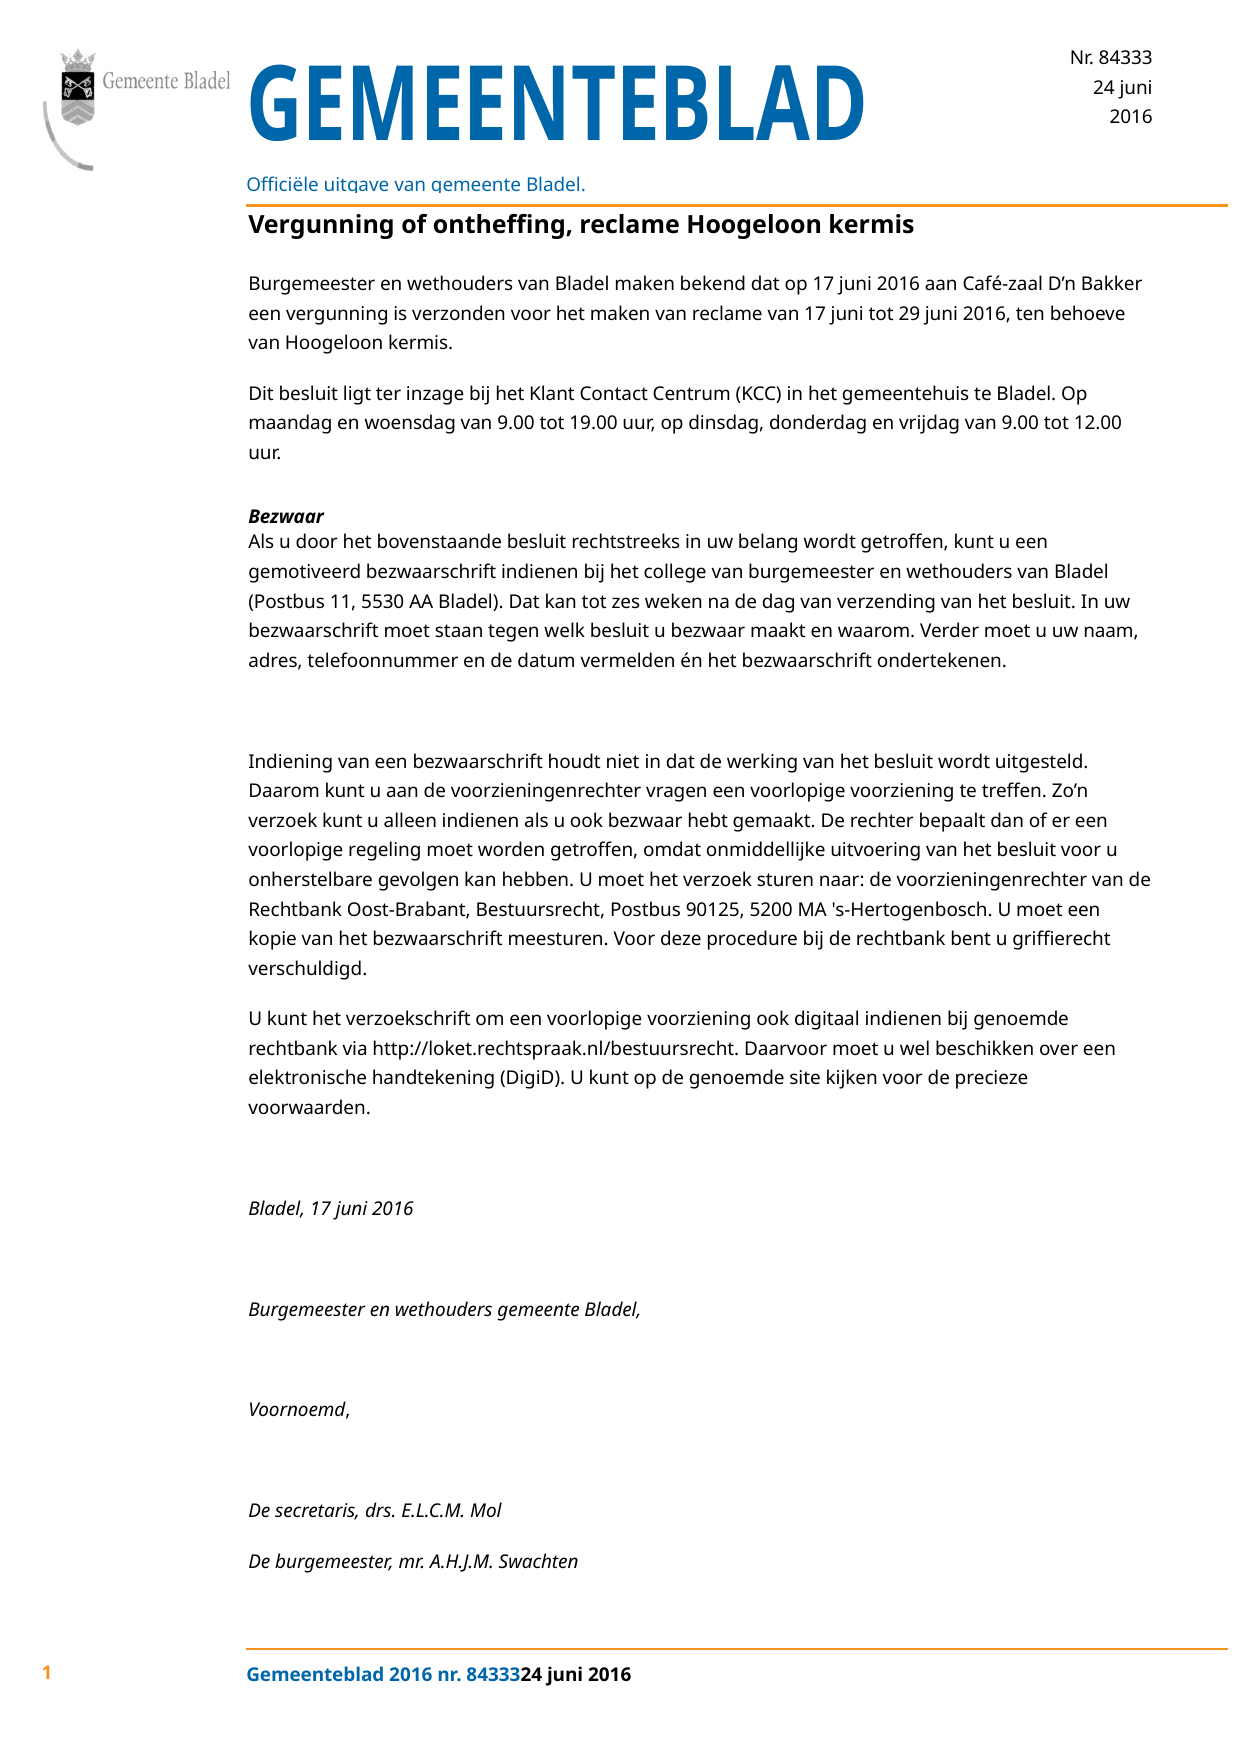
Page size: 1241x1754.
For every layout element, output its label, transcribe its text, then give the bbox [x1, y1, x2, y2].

text Bladel, 17 juni 2016 [248, 1195, 1152, 1221]
text Burgemeester en wethouders gemeente Bladel, [248, 1296, 1152, 1322]
text Voornoemd, [248, 1397, 1152, 1422]
text U kunt het verzoekschrift om een voorlopige voorziening ook digitaal indienen bij genoemde rechtbank via http://loket.rechtspraak.nl/bestuursrecht. Daarvoor moet u wel beschikken over een elektronische handtekening (DigiD). U kunt op de genoemde site kijken voor de precieze voorwaarden. [248, 1005, 1152, 1120]
text Burgemeester en wethouders van Bladel maken bekend dat op 17 juni 2016 aan Café-zaal D’n Bakker een vergunning is verzonden voor het maken van reclame van 17 juni tot 29 juni 2016, ten behoeve van Hoogeloon kermis. [248, 270, 1152, 355]
picture [41, 47, 231, 172]
text De secretaris, drs. E.L.C.M. Mol [248, 1497, 1152, 1523]
text De burgemeester, mr. A.H.J.M. Swachten [248, 1548, 1152, 1574]
text Bezwaar [248, 503, 1152, 529]
text Indiening van een bezwaarschrift houdt niet in dat de werking van het besluit wordt uitgesteld. Daarom kunt u aan de voorzieningenrechter vragen een voorlopige voorziening te treffen. Zo’n verzoek kunt u alleen indienen als u ook bezwaar hebt gemaakt. De rechter bepaalt dan of er een voorlopige regeling moet worden getroffen, omdat onmiddellijke uitvoering van het besluit voor u onherstelbare gevolgen kan hebben. U moet het verzoek sturen naar: de voorzieningenrechter van de Rechtbank Oost-Brabant, Bestuursrecht, Postbus 90125, 5200 MA 's-Hertogenbosch. U moet een kopie van het bezwaarschrift meesturen. Voor deze procedure bij de rechtbank bent u griffierecht verschuldigd. [248, 748, 1152, 981]
text Vergunning of ontheffing, reclame Hoogeloon kermis [248, 207, 1152, 241]
text Dit besluit ligt ter inzage bij het Klant Contact Centrum (KCC) in het gemeentehuis te Bladel. Op maandag en woensdag van 9.00 tot 19.00 uur, op dinsdag, donderdag en vrijdag van 9.00 tot 12.00 uur. [248, 380, 1152, 465]
text Als u door het bovenstaande besluit rechtstreeks in uw belang wordt getroffen, kunt u een gemotiveerd bezwaarschrift indienen bij het college van burgemeester en wethouders van Bladel (Postbus 11, 5530 AA Bladel). Dat kan tot zes weken na de dag van verzending van het besluit. In uw bezwaarschrift moet staan tegen welk besluit u bezwaar maakt en waarom. Verder moet u uw naam, adres, telefoonnummer en de datum vermelden én het bezwaarschrift ondertekenen. [248, 529, 1152, 673]
